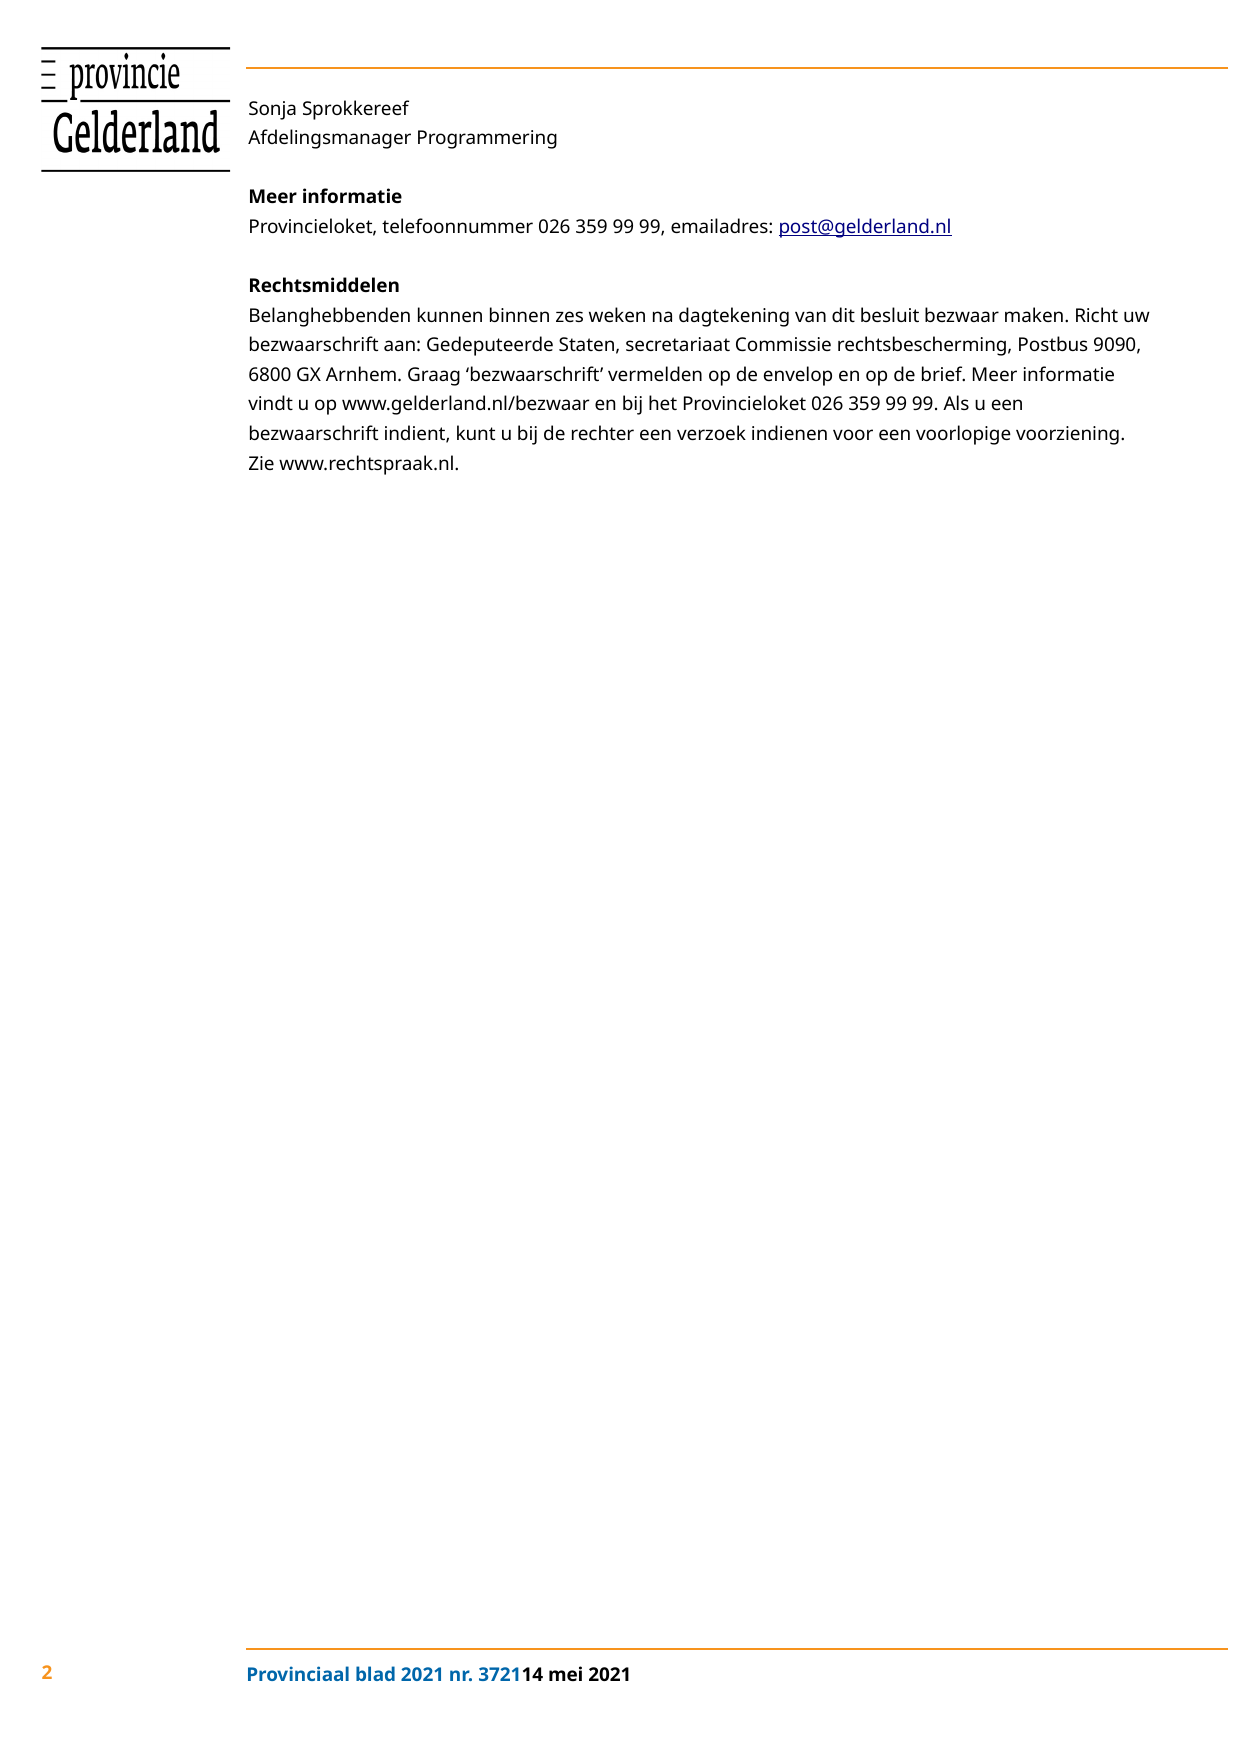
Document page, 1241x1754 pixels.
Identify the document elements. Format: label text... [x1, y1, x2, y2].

text Sonja Sprokkereef [248, 95, 1152, 121]
text Afdelingsmanager Programmering [248, 124, 1152, 150]
text Rechtsmiddelen [248, 272, 1152, 298]
text Provincieloket, telefoonnummer 026 359 99 99, emailadres: post@gelderland.nl [248, 213, 1152, 239]
picture [41, 47, 231, 172]
text Meer informatie [248, 183, 1152, 209]
text Belanghebbenden kunnen binnen zes weken na dagtekening van dit besluit bezwaar maken. Richt uw bezwaarschrift aan: Gedeputeerde Staten, secretariaat Commissie rechtsbescherming, Postbus 9090, 6800 GX Arnhem. Graag ‘bezwaarschrift’ vermelden op de envelop en op de brief. Meer informatie vindt u op www.gelderland.nl/bezwaar en bij het Provincieloket 026 359 99 99. Als u een bezwaarschrift indient, kunt u bij de rechter een verzoek indienen voor een voorlopige voorziening. Zie www.rechtspraak.nl. [248, 302, 1152, 476]
